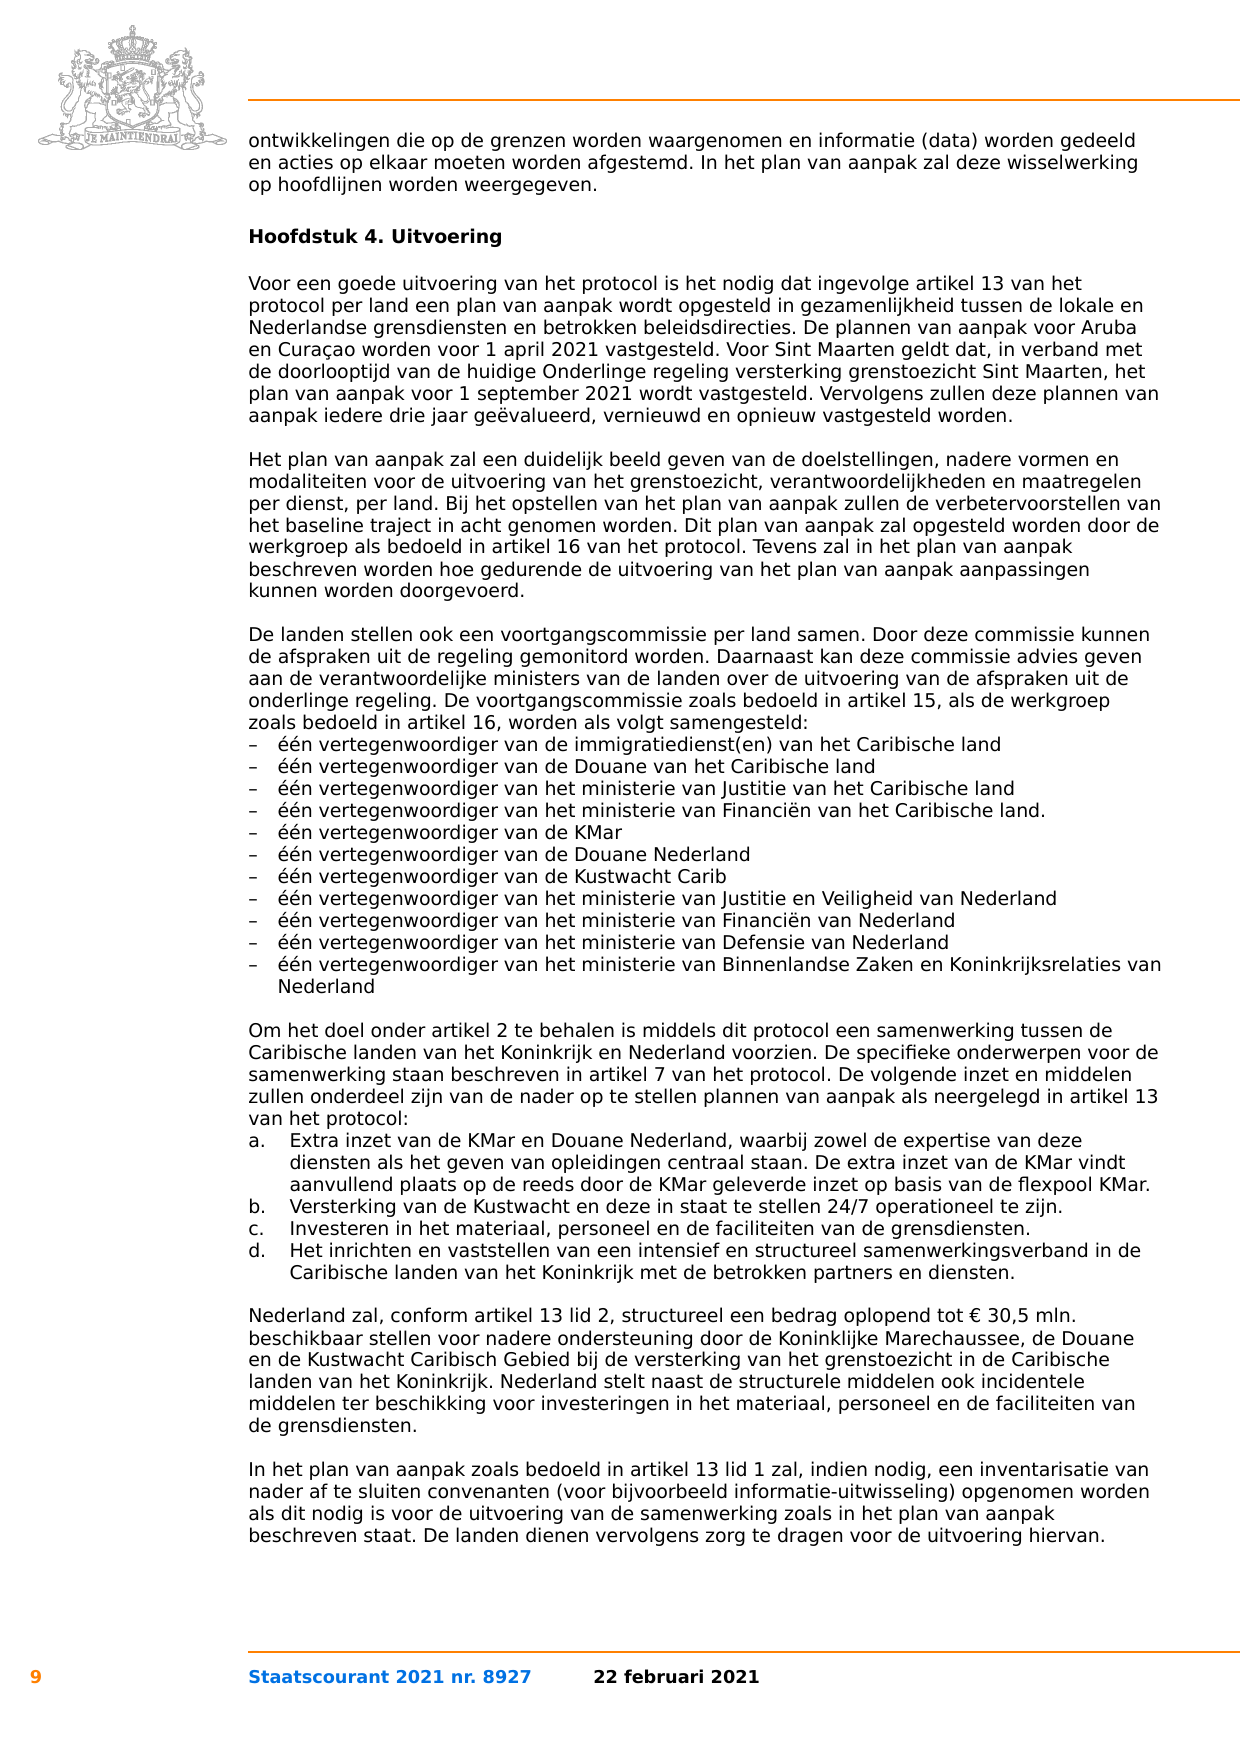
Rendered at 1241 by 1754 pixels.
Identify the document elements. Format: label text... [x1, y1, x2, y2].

text b. Versterking van de Kustwacht en deze in staat te stellen 24/7 operationeel te zijn. [248, 1196, 1163, 1218]
text – één vertegenwoordiger van het ministerie van Binnenlandse Zaken en Koninkrijksrelaties van Nederland [248, 954, 1163, 998]
text ontwikkelingen die op de grenzen worden waargenomen en informatie (data) worden gedeeld en acties op elkaar moeten worden afgestemd. In het plan van aanpak zal deze wisselwerking op hoofdlijnen worden weergegeven. [248, 130, 1163, 196]
text – één vertegenwoordiger van de KMar [248, 822, 1163, 844]
text In het plan van aanpak zoals bedoeld in artikel 13 lid 1 zal, indien nodig, een inventarisatie van nader af te sluiten convenanten (voor bijvoorbeeld informatie-uitwisseling) opgenomen worden als dit nodig is voor de uitvoering van de samenwerking zoals in het plan van aanpak beschreven staat. De landen dienen vervolgens zorg te dragen voor de uitvoering hiervan. [248, 1459, 1163, 1547]
picture [38, 25, 227, 150]
text – één vertegenwoordiger van het ministerie van Financiën van het Caribische land. [248, 800, 1163, 822]
text – één vertegenwoordiger van de Douane Nederland [248, 844, 1163, 866]
text c. Investeren in het materiaal, personeel en de faciliteiten van de grensdiensten. [248, 1218, 1163, 1239]
text De landen stellen ook een voortgangscommissie per land samen. Door deze commissie kunnen de afspraken uit de regeling gemonitord worden. Daarnaast kan deze commissie advies geven aan de verantwoordelijke ministers van de landen over de uitvoering van de afspraken uit de onderlinge regeling. De voortgangscommissie zoals bedoeld in artikel 15, als de werkgroep zoals bedoeld in artikel 16, worden als volgt samengesteld: [248, 624, 1163, 734]
text – één vertegenwoordiger van de immigratiedienst(en) van het Caribische land [248, 734, 1163, 756]
text Om het doel onder artikel 2 te behalen is middels dit protocol een samenwerking tussen de Caribische landen van het Koninkrijk en Nederland voorzien. De specifieke onderwerpen voor de samenwerking staan beschreven in artikel 7 van het protocol. De volgende inzet en middelen zullen onderdeel zijn van de nader op te stellen plannen van aanpak als neergelegd in artikel 13 van het protocol: [248, 1020, 1163, 1130]
subtitle Hoofdstuk 4. Uitvoering [248, 226, 1163, 248]
text Nederland zal, conform artikel 13 lid 2, structureel een bedrag oplopend tot € 30,5 mln. beschikbaar stellen voor nadere ondersteuning door de Koninklijke Marechaussee, de Douane en de Kustwacht Caribisch Gebied bij de versterking van het grenstoezicht in de Caribische landen van het Koninkrijk. Nederland stelt naast de structurele middelen ook incidentele middelen ter beschikking voor investeringen in het materiaal, personeel en de faciliteiten van de grensdiensten. [248, 1305, 1163, 1437]
text – één vertegenwoordiger van het ministerie van Defensie van Nederland [248, 932, 1163, 954]
text – één vertegenwoordiger van de Douane van het Caribische land [248, 756, 1163, 778]
text Het plan van aanpak zal een duidelijk beeld geven van de doelstellingen, nadere vormen en modaliteiten voor de uitvoering van het grenstoezicht, verantwoordelijkheden en maatregelen per dienst, per land. Bij het opstellen van het plan van aanpak zullen de verbetervoorstellen van het baseline traject in acht genomen worden. Dit plan van aanpak zal opgesteld worden door de werkgroep als bedoeld in artikel 16 van het protocol. Tevens zal in het plan van aanpak beschreven worden hoe gedurende de uitvoering van het plan van aanpak aanpassingen kunnen worden doorgevoerd. [248, 448, 1163, 602]
text d. Het inrichten en vaststellen van een intensief en structureel samenwerkingsverband in de Caribische landen van het Koninkrijk met de betrokken partners en diensten. [248, 1239, 1163, 1283]
text – één vertegenwoordiger van het ministerie van Justitie van het Caribische land [248, 778, 1163, 800]
text – één vertegenwoordiger van het ministerie van Justitie en Veiligheid van Nederland [248, 888, 1163, 910]
text – één vertegenwoordiger van het ministerie van Financiën van Nederland [248, 910, 1163, 932]
text a. Extra inzet van de KMar en Douane Nederland, waarbij zowel de expertise van deze diensten als het geven van opleidingen centraal staan. De extra inzet van de KMar vindt aanvullend plaats op de reeds door de KMar geleverde inzet op basis van de flexpool KMar. [248, 1130, 1163, 1196]
text Voor een goede uitvoering van het protocol is het nodig dat ingevolge artikel 13 van het protocol per land een plan van aanpak wordt opgesteld in gezamenlijkheid tussen de lokale en Nederlandse grensdiensten en betrokken beleidsdirecties. De plannen van aanpak voor Aruba en Curaçao worden voor 1 april 2021 vastgesteld. Voor Sint Maarten geldt dat, in verband met de doorlooptijd van de huidige Onderlinge regeling versterking grenstoezicht Sint Maarten, het plan van aanpak voor 1 september 2021 wordt vastgesteld. Vervolgens zullen deze plannen van aanpak iedere drie jaar geëvalueerd, vernieuwd en opnieuw vastgesteld worden. [248, 273, 1163, 427]
text – één vertegenwoordiger van de Kustwacht Carib [248, 866, 1163, 888]
